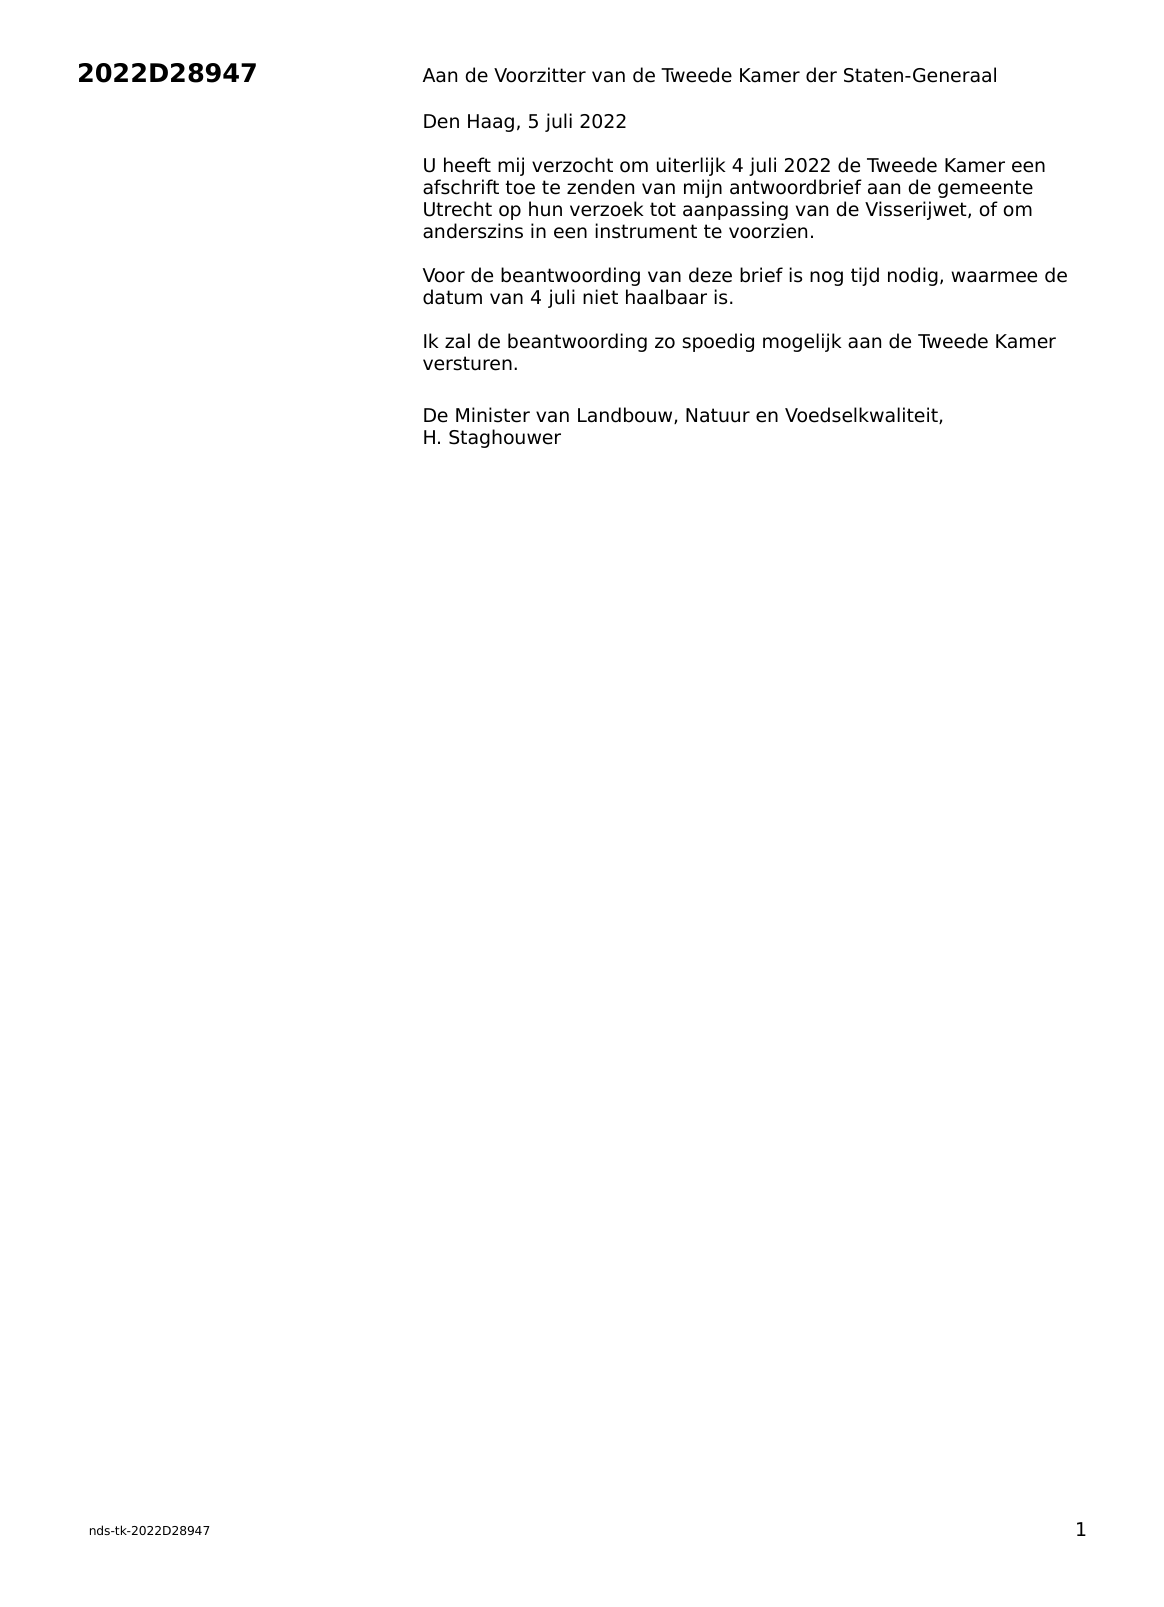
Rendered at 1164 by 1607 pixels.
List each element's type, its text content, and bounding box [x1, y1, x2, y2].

text Ik zal de beantwoording zo spoedig mogelijk aan de Tweede Kamer versturen. [422, 331, 1087, 375]
text De Minister van Landbouw, Natuur en Voedselkwaliteit, H. Staghouwer [422, 405, 1087, 449]
text nds-tk-2022D28947 [88, 1524, 323, 1538]
text Voor de beantwoording van deze brief is nog tijd nodig, waarmee de datum van 4 juli niet haalbaar is. [422, 265, 1087, 309]
text 2022D28947 Aan de Voorzitter van de Tweede Kamer der Staten-Generaal [77, 59, 1087, 89]
text Den Haag, 5 juli 2022 [422, 111, 1087, 133]
text U heeft mij verzocht om uiterlijk 4 juli 2022 de Tweede Kamer een afschrift toe te zenden van mijn antwoordbrief aan de gemeente Utrecht op hun verzoek tot aanpassing van de Visserijwet, of om anderszins in een instrument te voorzien. [422, 155, 1087, 243]
